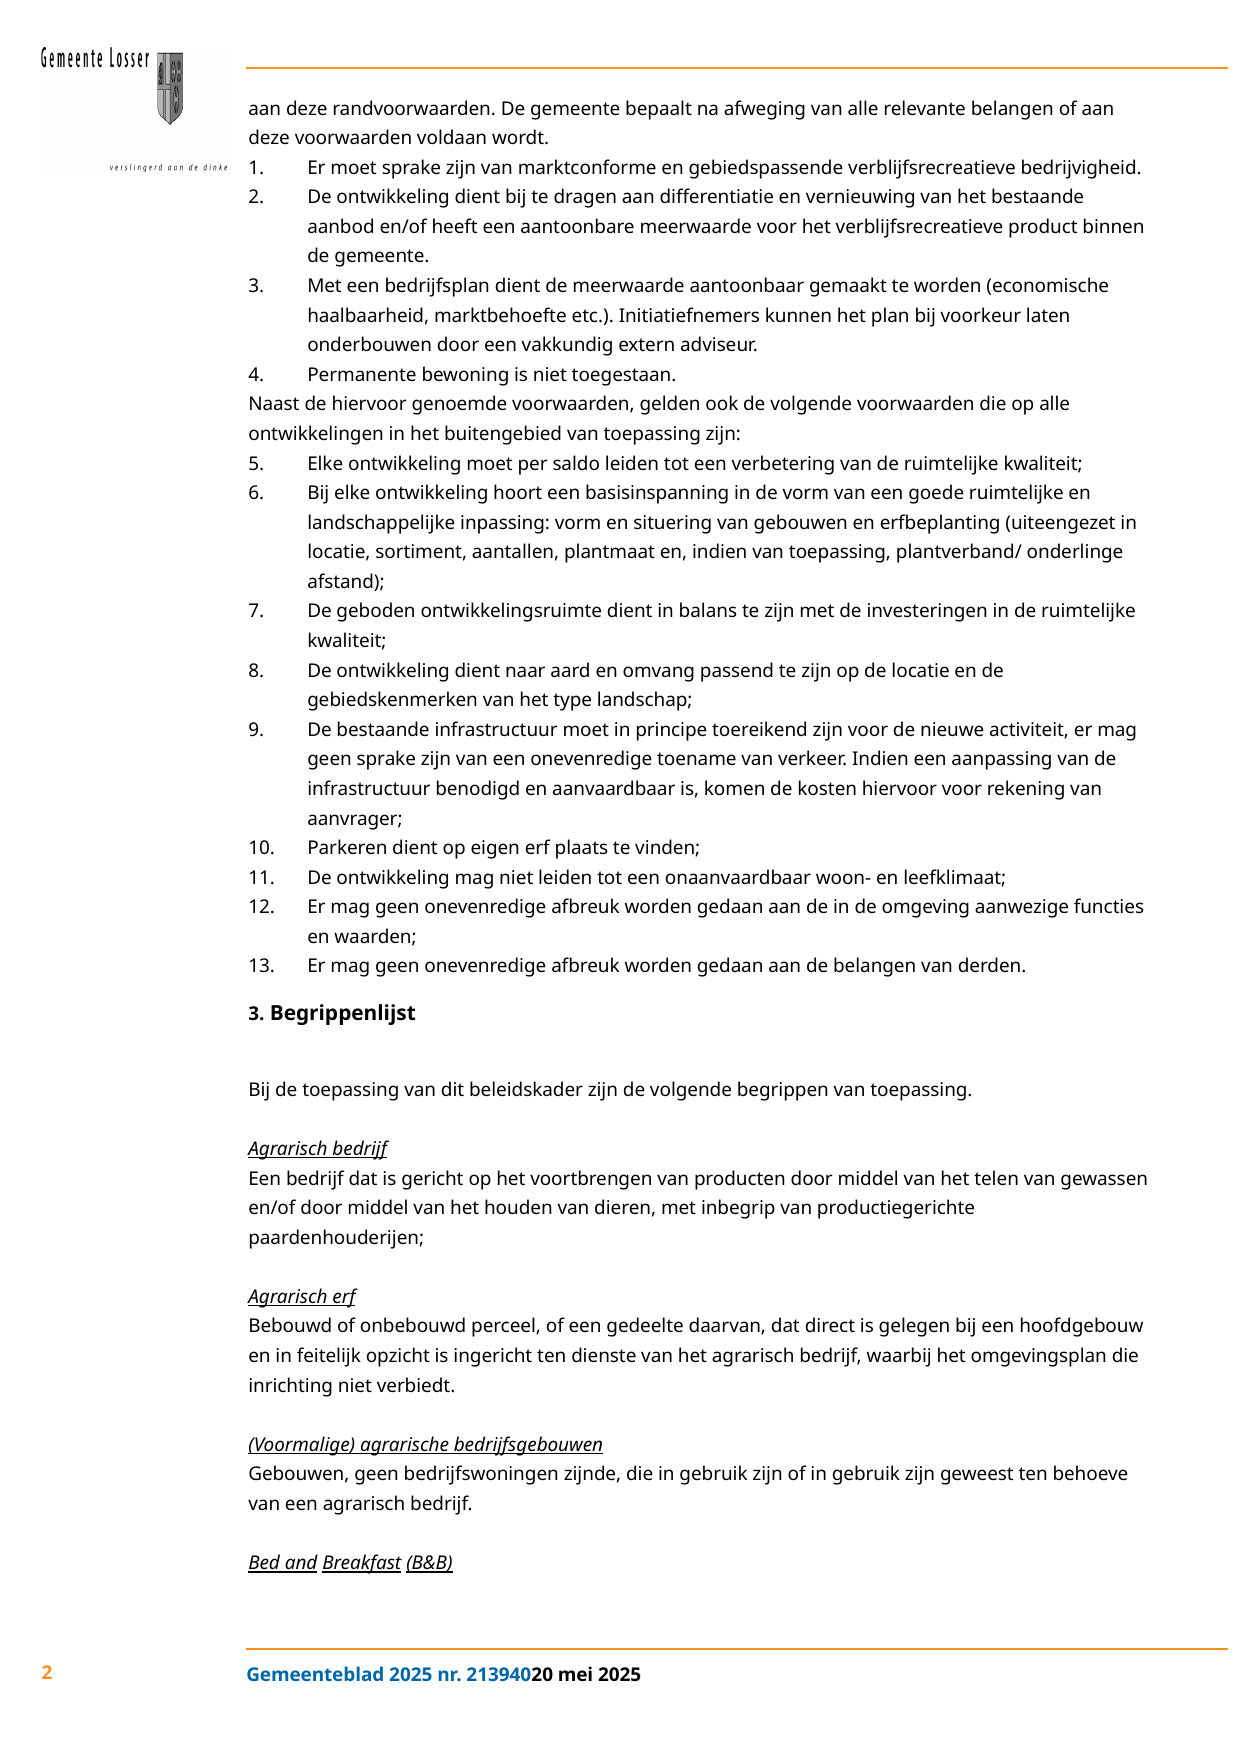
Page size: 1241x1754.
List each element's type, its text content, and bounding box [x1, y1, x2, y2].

text Bij de toepassing van dit beleidskader zijn de volgende begrippen van toepassing. [248, 1076, 1152, 1102]
text Bed and Breakfast (B&B) [248, 1549, 1152, 1575]
list Bij elke ontwikkeling hoort een basisinspanning in de vorm van een goede ruimtelijke en landschappelijke inpassing: vorm en situering van gebouwen en erfbeplanting (uiteengezet in locatie, sortiment, aantallen, plantmaat en, indien van toepassing, plantverband/ onderlinge afstand); [248, 479, 1152, 594]
picture [41, 47, 231, 172]
list Permanente bewoning is niet toegestaan. [248, 361, 1152, 387]
text Agrarisch bedrijf [248, 1135, 1152, 1161]
text Agrarisch erf [248, 1283, 1152, 1309]
text Gebouwen, geen bedrijfswoningen zijnde, die in gebruik zijn of in gebruik zijn geweest ten behoeve van een agrarisch bedrijf. [248, 1461, 1152, 1516]
list Er moet sprake zijn van marktconforme en gebiedspassende verblijfsrecreatieve bedrijvigheid. [248, 154, 1152, 180]
list De ontwikkeling dient bij te dragen aan differentiatie en vernieuwing van het bestaande aanbod en/of heeft een aantoonbare meerwaarde voor het verblijfsrecreatieve product binnen de gemeente. [248, 183, 1152, 268]
list Er mag geen onevenredige afbreuk worden gedaan aan de belangen van derden. [248, 953, 1152, 978]
text 3. Begrippenlijst [248, 998, 1152, 1027]
list De ontwikkeling dient naar aard en omvang passend te zijn op de locatie en de gebiedskenmerken van het type landschap; [248, 657, 1152, 712]
list De ontwikkeling mag niet leiden tot een onaanvaardbaar woon- en leefklimaat; [248, 864, 1152, 890]
list Elke ontwikkeling moet per saldo leiden tot een verbetering van de ruimtelijke kwaliteit; [248, 450, 1152, 476]
text (Voormalige) agrarische bedrijfsgebouwen [248, 1431, 1152, 1457]
text aan deze randvoorwaarden. De gemeente bepaalt na afweging van alle relevante belangen of aan deze voorwaarden voldaan wordt. [248, 95, 1152, 150]
text Een bedrijf dat is gericht op het voortbrengen van producten door middel van het telen van gewassen en/of door middel van het houden van dieren, met inbegrip van productiegerichte paardenhouderijen; [248, 1165, 1152, 1250]
list De bestaande infrastructuur moet in principe toereikend zijn voor de nieuwe activiteit, er mag geen sprake zijn van een onevenredige toename van verkeer. Indien een aanpassing van de infrastructuur benodigd en aanvaardbaar is, komen de kosten hiervoor voor rekening van aanvrager; [248, 716, 1152, 831]
list Er mag geen onevenredige afbreuk worden gedaan aan de in de omgeving aanwezige functies en waarden; [248, 893, 1152, 949]
list Parkeren dient op eigen erf plaats te vinden; [248, 834, 1152, 860]
list De geboden ontwikkelingsruimte dient in balans te zijn met de investeringen in de ruimtelijke kwaliteit; [248, 598, 1152, 653]
text Bebouwd of onbebouwd perceel, of een gedeelte daarvan, dat direct is gelegen bij een hoofdgebouw en in feitelijk opzicht is ingericht ten dienste van het agrarisch bedrijf, waarbij het omgevingsplan die inrichting niet verbiedt. [248, 1313, 1152, 1398]
list Met een bedrijfsplan dient de meerwaarde aantoonbaar gemaakt te worden (economische haalbaarheid, marktbehoefte etc.). Initiatiefnemers kunnen het plan bij voorkeur laten onderbouwen door een vakkundig extern adviseur. [248, 272, 1152, 357]
text Naast de hiervoor genoemde voorwaarden, gelden ook de volgende voorwaarden die op alle ontwikkelingen in het buitengebied van toepassing zijn: [248, 391, 1152, 446]
